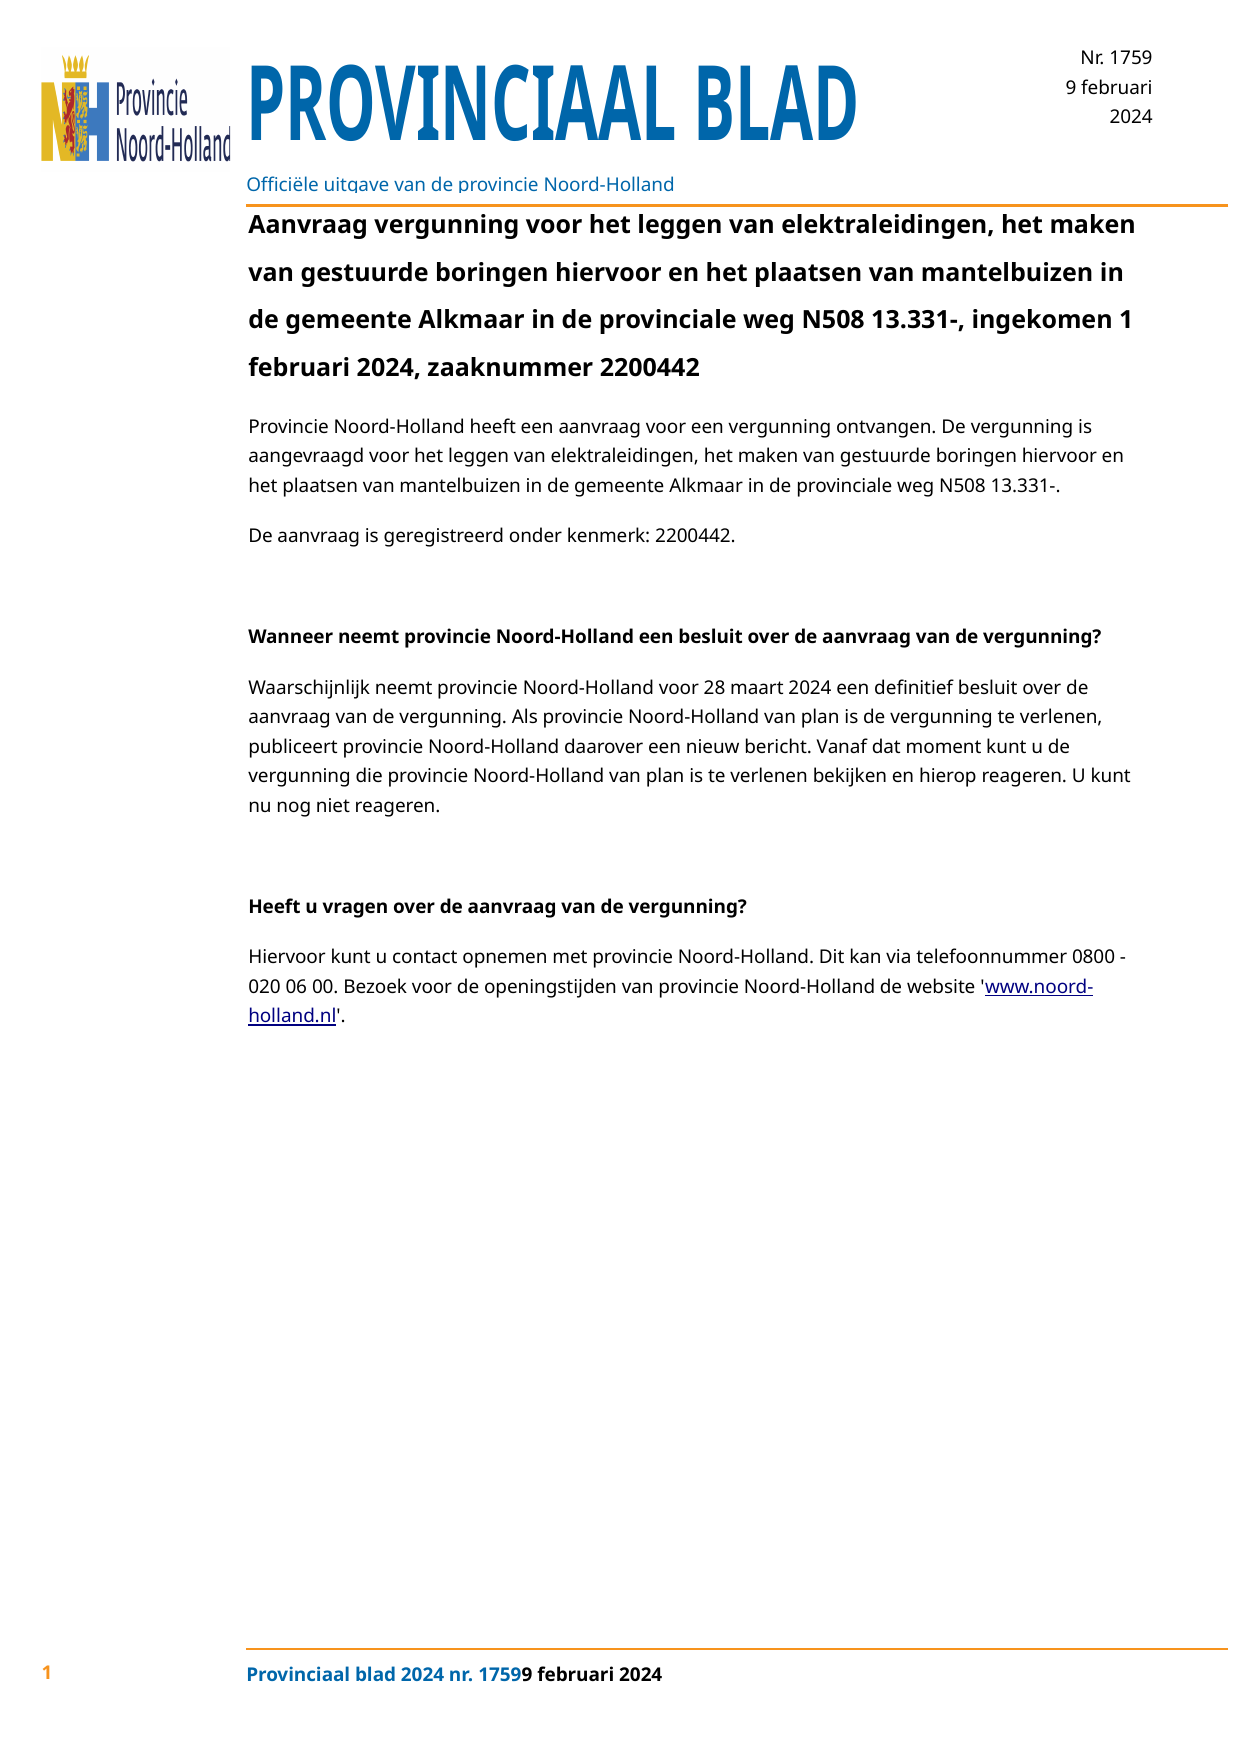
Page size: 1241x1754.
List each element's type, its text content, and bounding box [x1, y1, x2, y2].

text Hiervoor kunt u contact opnemen met provincie Noord-Holland. Dit kan via telefoonnummer 0800 - 020 06 00. Bezoek voor de openingstijden van provincie Noord-Holland de website 'www.noord-holland.nl'. [248, 943, 1152, 1028]
text Waarschijnlijk neemt provincie Noord-Holland voor 28 maart 2024 een definitief besluit over de aanvraag van de vergunning. Als provincie Noord-Holland van plan is de vergunning te verlenen, publiceert provincie Noord-Holland daarover een nieuw bericht. Vanaf dat moment kunt u de vergunning die provincie Noord-Holland van plan is te verlenen bekijken en hierop reageren. U kunt nu nog niet reageren. [248, 674, 1152, 818]
text Heeft u vragen over de aanvraag van de vergunning? [248, 893, 1152, 919]
text Wanneer neemt provincie Noord-Holland een besluit over de aanvraag van de vergunning? [248, 623, 1152, 649]
text Aanvraag vergunning voor het leggen van elektraleidingen, het maken van gestuurde boringen hiervoor en het plaatsen van mantelbuizen in de gemeente Alkmaar in de provinciale weg N508 13.331-, ingekomen 1 februari 2024, zaaknummer 2200442 [248, 207, 1152, 384]
picture [41, 47, 231, 172]
text Provincie Noord-Holland heeft een aanvraag voor een vergunning ontvangen. De vergunning is aangevraagd voor het leggen van elektraleidingen, het maken van gestuurde boringen hiervoor en het plaatsen van mantelbuizen in de gemeente Alkmaar in de provinciale weg N508 13.331-. [248, 413, 1152, 498]
text De aanvraag is geregistreerd onder kenmerk: 2200442. [248, 523, 1152, 548]
